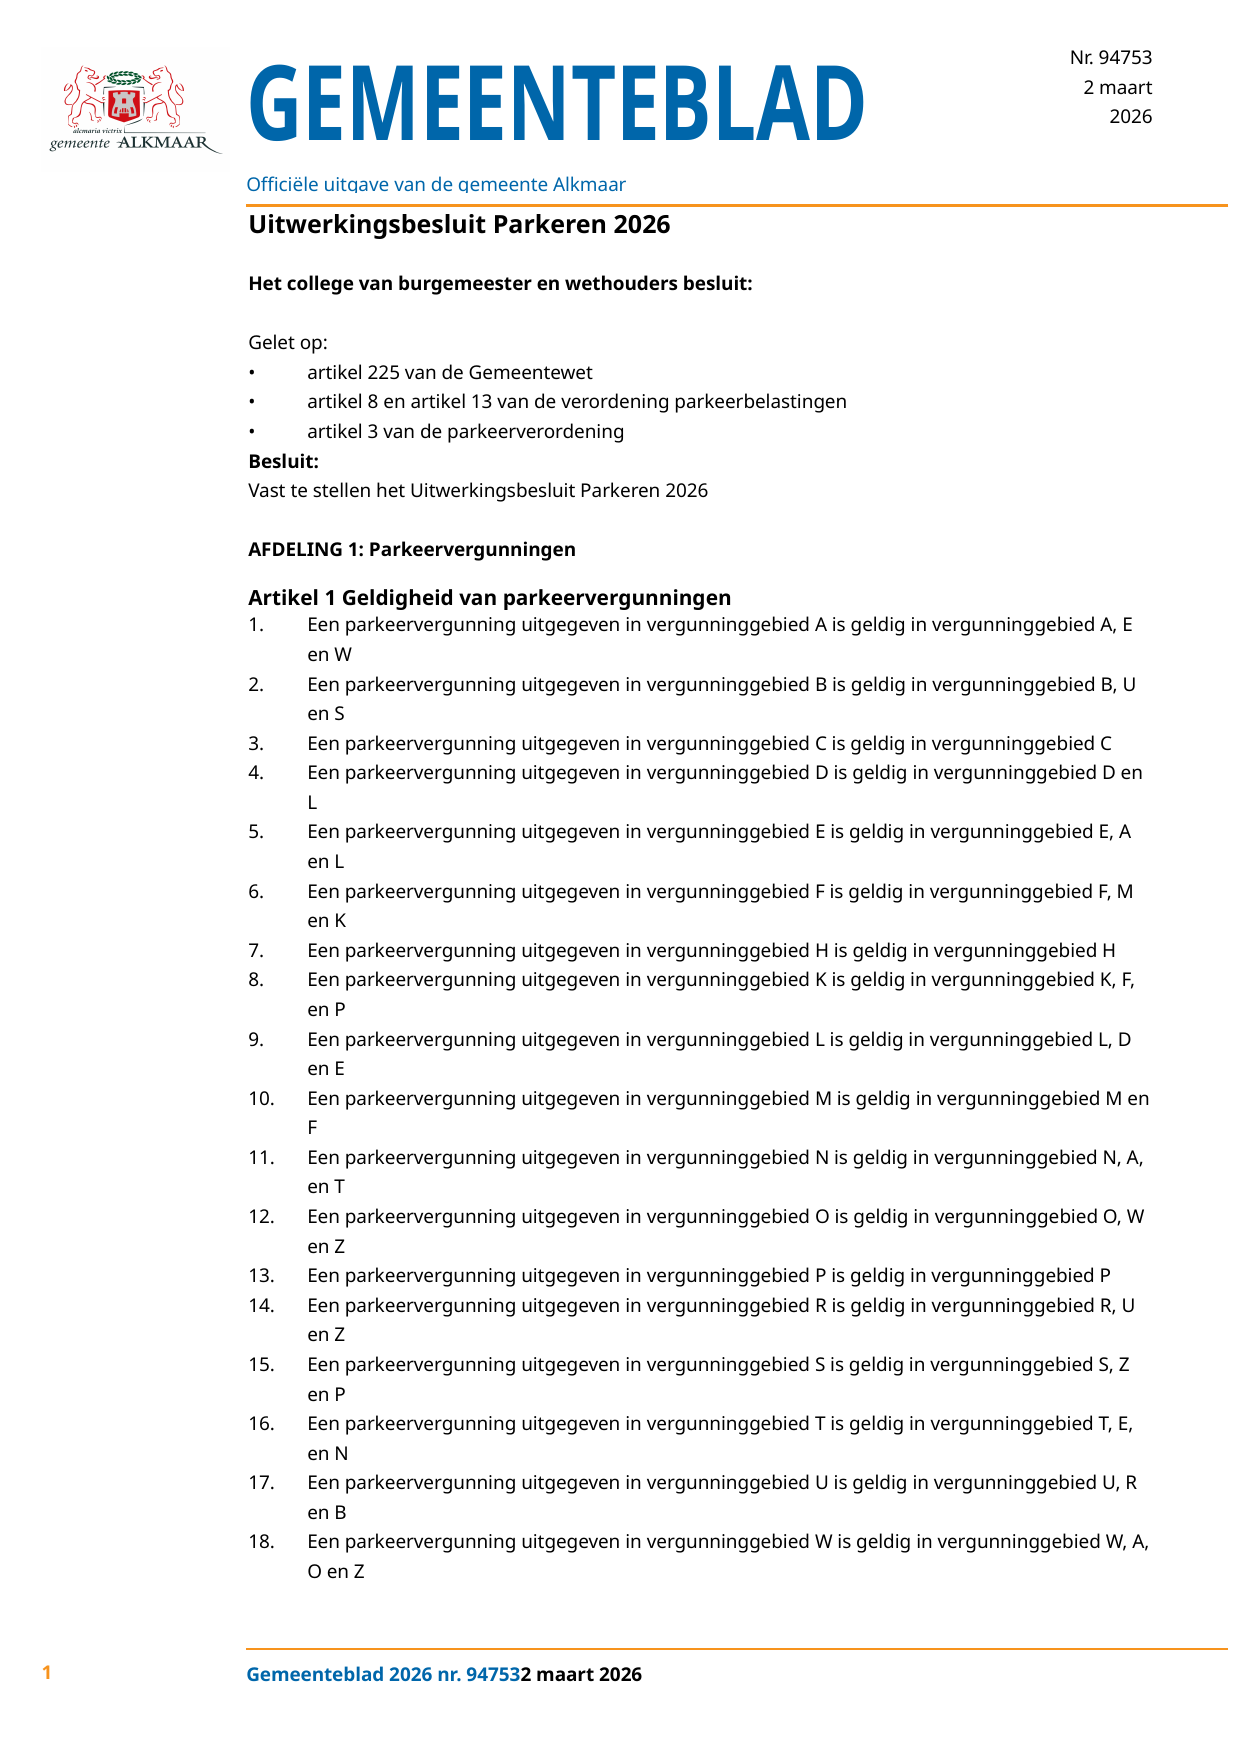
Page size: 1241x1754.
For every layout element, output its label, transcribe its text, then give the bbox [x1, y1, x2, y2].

list Een parkeervergunning uitgegeven in vergunninggebied R is geldig in vergunninggebied R, U en Z [248, 1292, 1152, 1347]
list Een parkeervergunning uitgegeven in vergunninggebied B is geldig in vergunninggebied B, U en S [248, 671, 1152, 726]
text Uitwerkingsbesluit Parkeren 2026 [248, 207, 1152, 241]
list Een parkeervergunning uitgegeven in vergunninggebied H is geldig in vergunninggebied H [248, 937, 1152, 963]
list Een parkeervergunning uitgegeven in vergunninggebied P is geldig in vergunninggebied P [248, 1262, 1152, 1288]
list Een parkeervergunning uitgegeven in vergunninggebied W is geldig in vergunninggebied W, A, O en Z [248, 1529, 1152, 1584]
list artikel 8 en artikel 13 van de verordening parkeerbelastingen [248, 389, 1152, 414]
list Een parkeervergunning uitgegeven in vergunninggebied U is geldig in vergunninggebied U, R en B [248, 1469, 1152, 1525]
text AFDELING 1: Parkeervergunningen [248, 537, 1152, 562]
list Een parkeervergunning uitgegeven in vergunninggebied C is geldig in vergunninggebied C [248, 730, 1152, 756]
list Een parkeervergunning uitgegeven in vergunninggebied L is geldig in vergunninggebied L, D en E [248, 1026, 1152, 1081]
text Besluit: [248, 448, 1152, 473]
picture [41, 47, 231, 172]
list Een parkeervergunning uitgegeven in vergunninggebied S is geldig in vergunninggebied S, Z en P [248, 1351, 1152, 1406]
list Een parkeervergunning uitgegeven in vergunninggebied O is geldig in vergunninggebied O, W en Z [248, 1203, 1152, 1258]
list Een parkeervergunning uitgegeven in vergunninggebied N is geldig in vergunninggebied N, A, en T [248, 1144, 1152, 1199]
text Artikel 1 Geldigheid van parkeervergunningen [248, 583, 1152, 612]
list Een parkeervergunning uitgegeven in vergunninggebied A is geldig in vergunninggebied A, E en W [248, 612, 1152, 667]
list artikel 225 van de Gemeentewet [248, 359, 1152, 385]
list artikel 3 van de parkeerverordening [248, 418, 1152, 444]
list Een parkeervergunning uitgegeven in vergunninggebied T is geldig in vergunninggebied T, E, en N [248, 1410, 1152, 1466]
list Een parkeervergunning uitgegeven in vergunninggebied D is geldig in vergunninggebied D en L [248, 759, 1152, 815]
list Een parkeervergunning uitgegeven in vergunninggebied K is geldig in vergunninggebied K, F, en P [248, 967, 1152, 1022]
list Een parkeervergunning uitgegeven in vergunninggebied E is geldig in vergunninggebied E, A en L [248, 819, 1152, 874]
list Een parkeervergunning uitgegeven in vergunninggebied M is geldig in vergunninggebied M en F [248, 1085, 1152, 1140]
text Vast te stellen het Uitwerkingsbesluit Parkeren 2026 [248, 477, 1152, 503]
list Een parkeervergunning uitgegeven in vergunninggebied F is geldig in vergunninggebied F, M en K [248, 878, 1152, 933]
text Gelet op: [248, 329, 1152, 355]
text Het college van burgemeester en wethouders besluit: [248, 270, 1152, 296]
